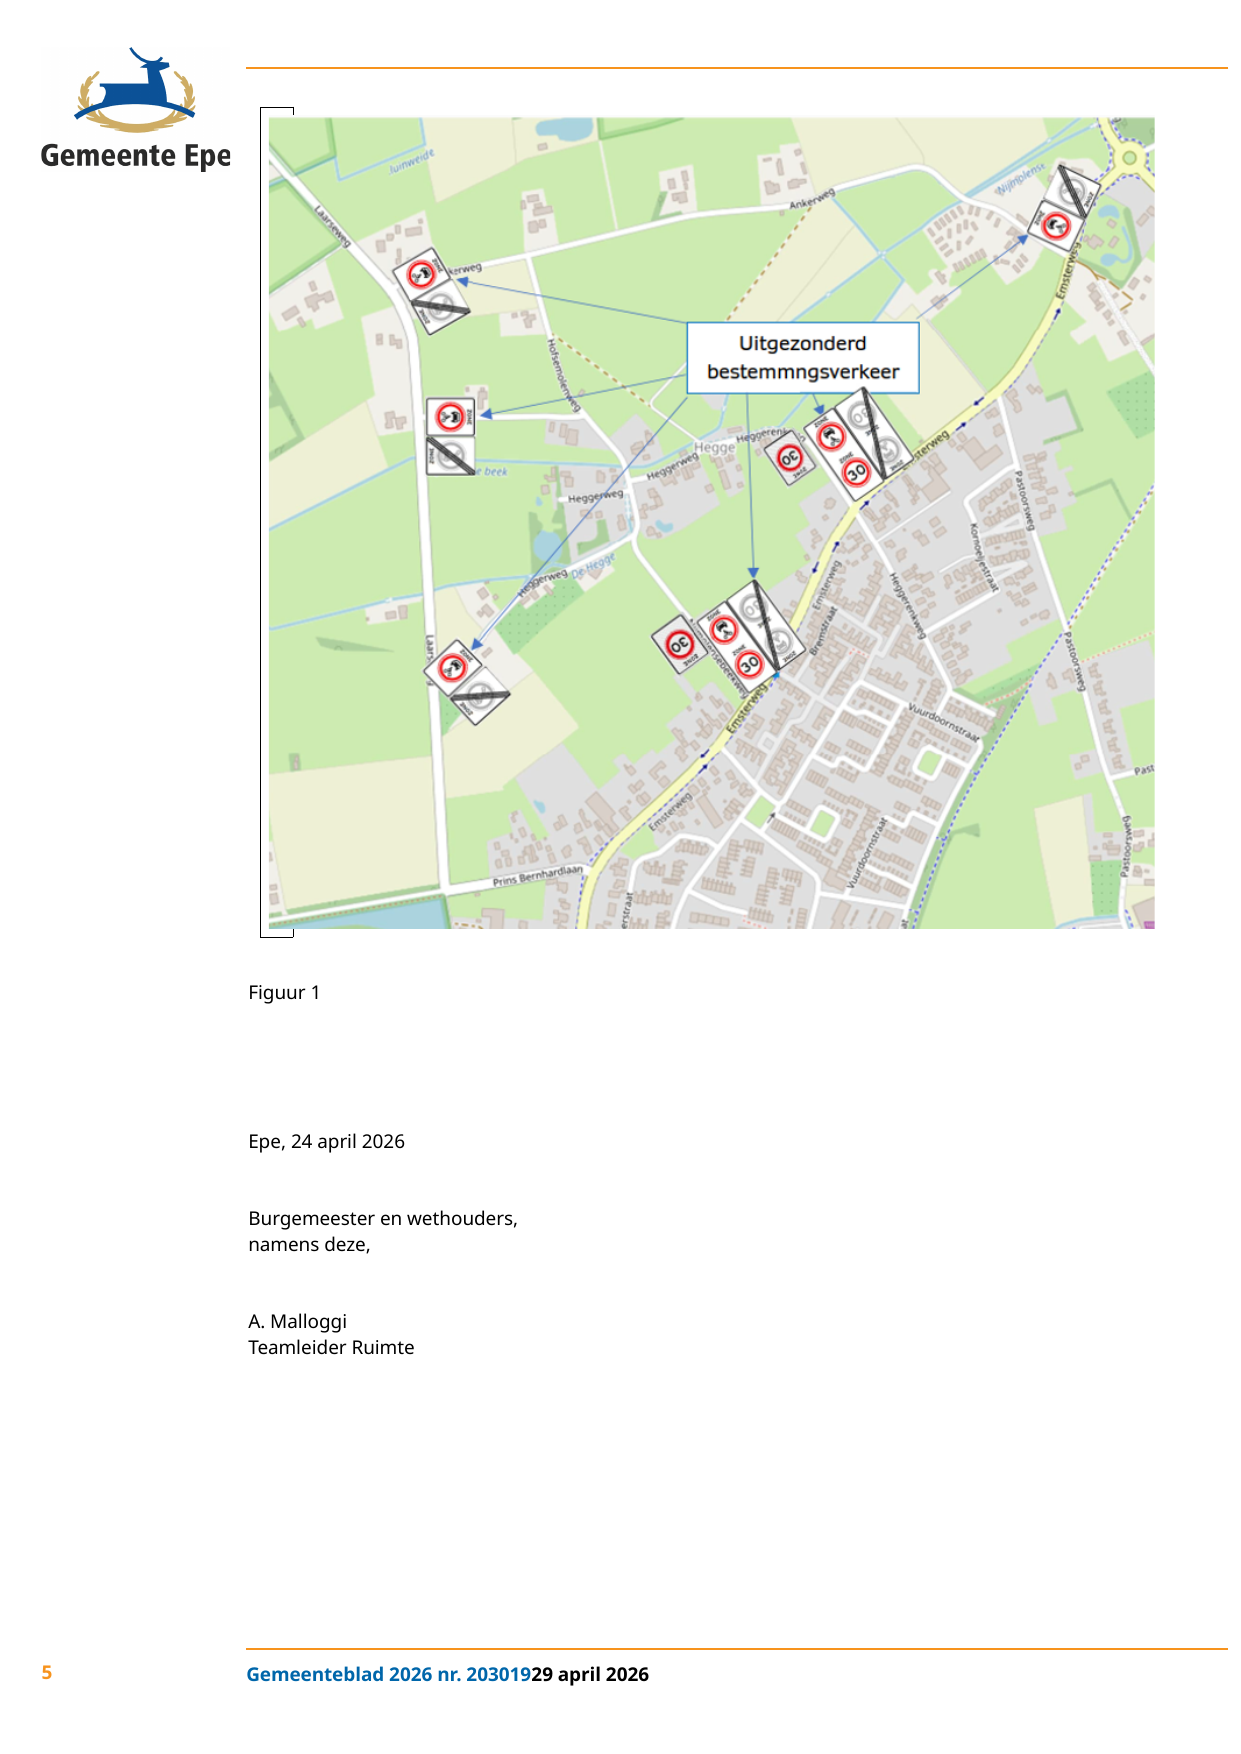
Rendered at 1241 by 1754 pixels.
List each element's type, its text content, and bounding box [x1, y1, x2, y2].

text Epe, 24 april 2026 [248, 1128, 1152, 1154]
text Teamleider Ruimte [248, 1334, 1152, 1359]
text namens deze, [248, 1231, 1152, 1257]
text Burgemeester en wethouders, [248, 1205, 1152, 1231]
picture [268, 115, 1155, 929]
text A. Malloggi [248, 1308, 1152, 1334]
picture [41, 47, 231, 172]
text Figuur 1 [248, 979, 1152, 1005]
